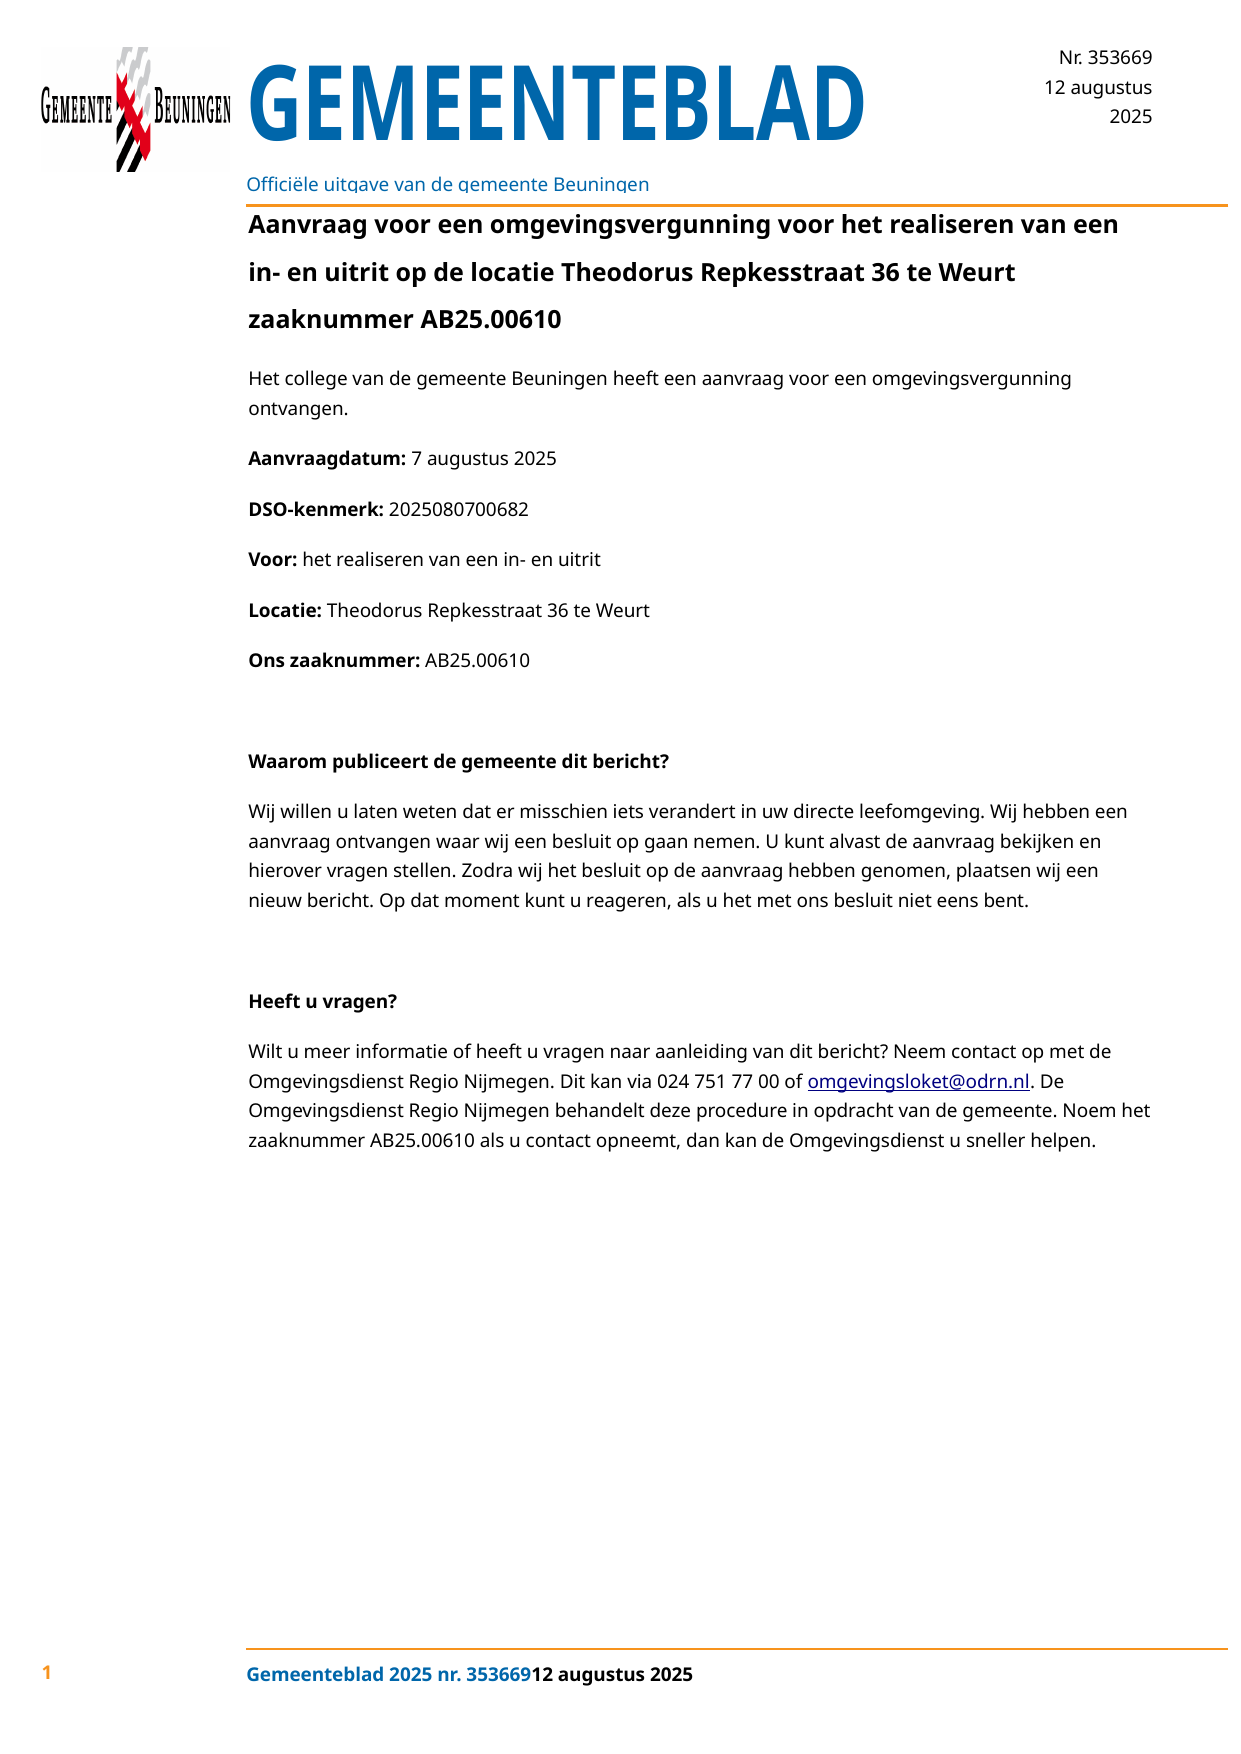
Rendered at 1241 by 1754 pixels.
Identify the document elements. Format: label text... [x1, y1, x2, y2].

text Het college van de gemeente Beuningen heeft een aanvraag voor een omgevingsvergunning ontvangen. [248, 366, 1152, 421]
text Heeft u vragen? [248, 988, 1152, 1014]
text DSO-kenmerk: 2025080700682 [248, 496, 1152, 522]
text Locatie: Theodorus Repkesstraat 36 te Weurt [248, 597, 1152, 622]
picture [41, 47, 231, 172]
text Waarom publiceert de gemeente dit bericht? [248, 748, 1152, 774]
text Ons zaaknummer: AB25.00610 [248, 647, 1152, 673]
text Wilt u meer informatie of heeft u vragen naar aanleiding van dit bericht? Neem contact op met de Omgevingsdienst Regio Nijmegen. Dit kan via 024 751 77 00 of omgevingsloket@odrn.nl. De Omgevingsdienst Regio Nijmegen behandelt deze procedure in opdracht van de gemeente. Noem het zaaknummer AB25.00610 als u contact opneemt, dan kan de Omgevingsdienst u sneller helpen. [248, 1038, 1152, 1153]
text Aanvraagdatum: 7 augustus 2025 [248, 446, 1152, 471]
text Wij willen u laten weten dat er misschien iets verandert in uw directe leefomgeving. Wij hebben een aanvraag ontvangen waar wij een besluit op gaan nemen. U kunt alvast de aanvraag bekijken en hierover vragen stellen. Zodra wij het besluit op de aanvraag hebben genomen, plaatsen wij een nieuw bericht. Op dat moment kunt u reageren, als u het met ons besluit niet eens bent. [248, 798, 1152, 913]
text Aanvraag voor een omgevingsvergunning voor het realiseren van een in- en uitrit op de locatie Theodorus Repkesstraat 36 te Weurt zaaknummer AB25.00610 [248, 207, 1152, 336]
text Voor: het realiseren van een in- en uitrit [248, 546, 1152, 572]
